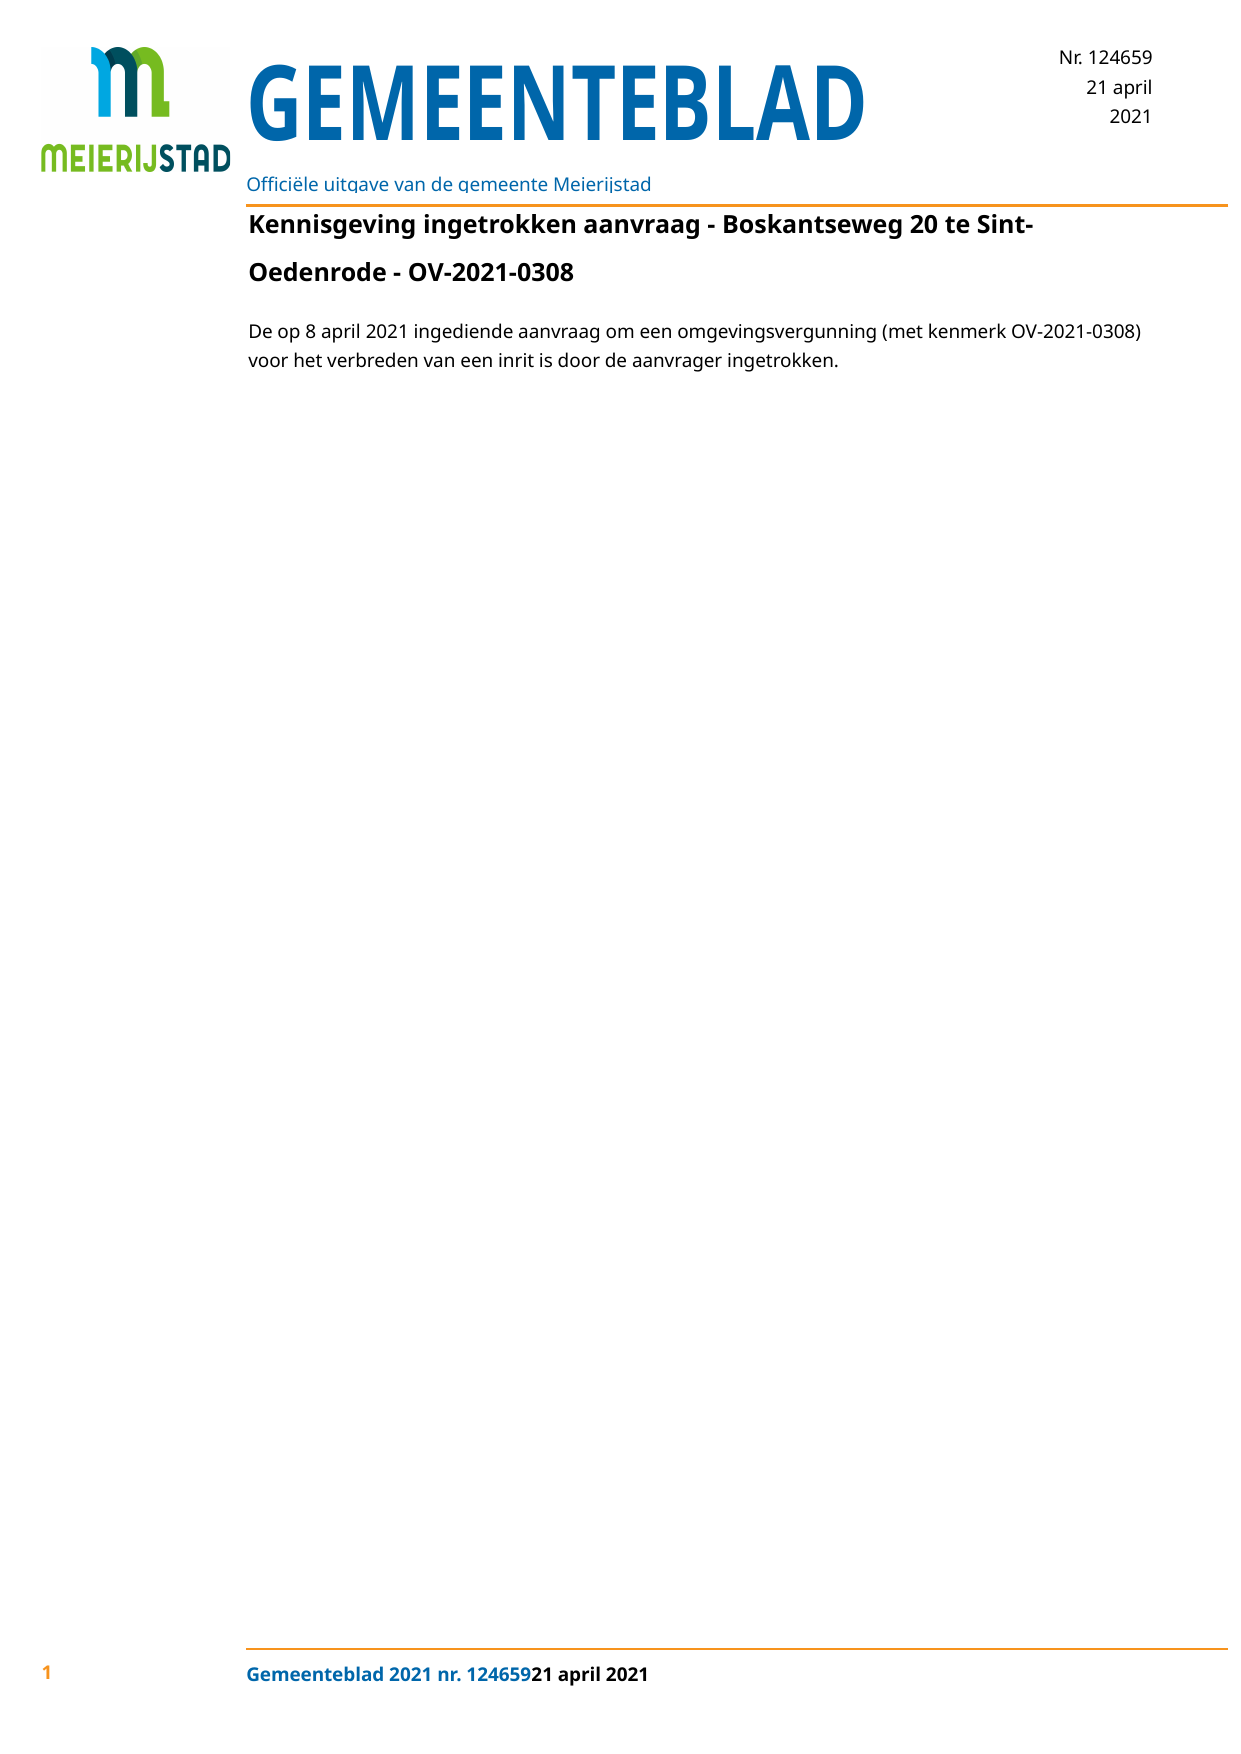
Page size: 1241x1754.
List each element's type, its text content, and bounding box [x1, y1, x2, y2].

picture [41, 47, 231, 172]
text Kennisgeving ingetrokken aanvraag - Boskantseweg 20 te Sint-Oedenrode - OV-2021-0308 [248, 207, 1152, 288]
text De op 8 april 2021 ingediende aanvraag om een omgevingsvergunning (met kenmerk OV-2021-0308) voor het verbreden van een inrit is door de aanvrager ingetrokken. [248, 318, 1152, 373]
